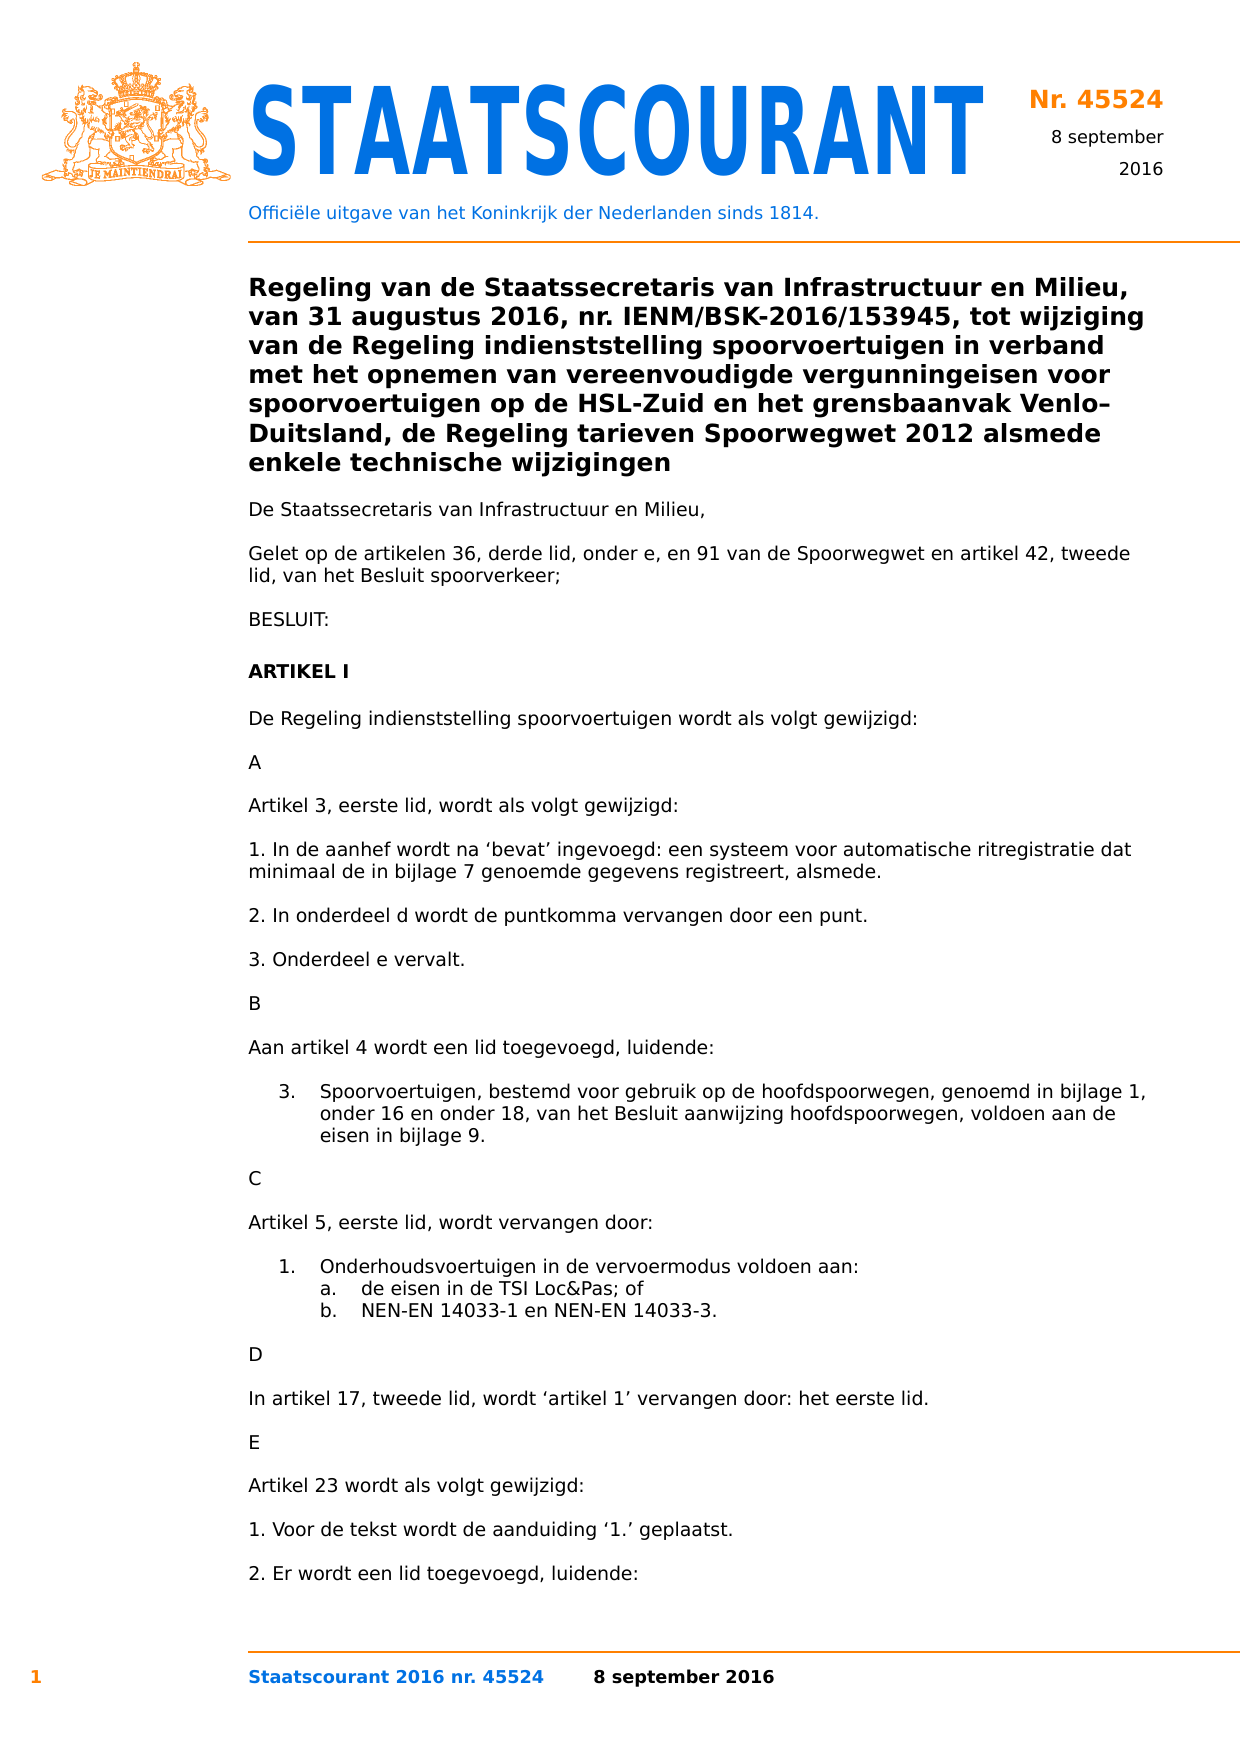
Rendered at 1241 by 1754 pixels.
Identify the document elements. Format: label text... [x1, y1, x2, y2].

subtitle Regeling van de Staatssecretaris van Infrastructuur en Milieu, van 31 augustus 2016, nr. IENM/BSK-2016/153945, tot wijziging van de Regeling indienststelling spoorvoertuigen in verband met het opnemen van vereenvoudigde vergunningeisen voor spoorvoertuigen op de HSL-Zuid en het grensbaanvak Venlo–Duitsland, de Regeling tarieven Spoorwegwet 2012 alsmede enkele technische wijzigingen [248, 273, 1163, 477]
text Artikel 23 wordt als volgt gewijzigd: [248, 1475, 1163, 1497]
text a. de eisen in de TSI Loc&Pas; of [319, 1278, 1163, 1300]
text De Regeling indienststelling spoorvoertuigen wordt als volgt gewijzigd: [248, 708, 1163, 730]
text b. NEN-EN 14033-1 en NEN-EN 14033-3. [319, 1300, 1163, 1322]
text De Staatssecretaris van Infrastructuur en Milieu, [248, 499, 1163, 521]
table_header Nr. 45524 [998, 62, 1240, 121]
text E [248, 1432, 1163, 1453]
table_header STAATSCOURANT [248, 62, 998, 203]
text Gelet op de artikelen 36, derde lid, onder e, en 91 van de Spoorwegwet en artikel 42, tweede lid, van het Besluit spoorverkeer; [248, 543, 1163, 587]
text Artikel 5, eerste lid, wordt vervangen door: [248, 1212, 1163, 1234]
table_cell 8 september [998, 121, 1240, 153]
text 3. Spoorvoertuigen, bestemd voor gebruik op de hoofdspoorwegen, genoemd in bijlage 1, onder 16 en onder 18, van het Besluit aanwijzing hoofdspoorwegen, voldoen aan de eisen in bijlage 9. [278, 1081, 1163, 1146]
text 1. In de aanhef wordt na ‘bevat’ ingevoegd: een systeem voor automatische ritregistratie dat minimaal de in bijlage 7 genoemde gegevens registreert, alsmede. [248, 839, 1163, 883]
text 3. Onderdeel e vervalt. [248, 949, 1163, 971]
table_cell 2016 [998, 153, 1240, 203]
subtitle ARTIKEL I [248, 661, 1163, 683]
table_header [25, 62, 248, 241]
text A [248, 752, 1163, 773]
text 2. Er wordt een lid toegevoegd, luidende: [248, 1563, 1163, 1585]
text Artikel 3, eerste lid, wordt als volgt gewijzigd: [248, 795, 1163, 817]
text In artikel 17, tweede lid, wordt ‘artikel 1’ vervangen door: het eerste lid. [248, 1388, 1163, 1410]
text BESLUIT: [248, 609, 1163, 631]
table_cell Officiële uitgave van het Koninkrijk der Nederlanden sinds 1814. [248, 203, 1240, 241]
text D [248, 1344, 1163, 1366]
text C [248, 1168, 1163, 1190]
text 2. In onderdeel d wordt de puntkomma vervangen door een punt. [248, 905, 1163, 927]
text 1. Onderhoudsvoertuigen in de vervoermodus voldoen aan: [278, 1256, 1163, 1278]
picture [41, 62, 231, 186]
text 1. Voor de tekst wordt de aanduiding ‘1.’ geplaatst. [248, 1519, 1163, 1541]
text Aan artikel 4 wordt een lid toegevoegd, luidende: [248, 1037, 1163, 1059]
text B [248, 993, 1163, 1015]
